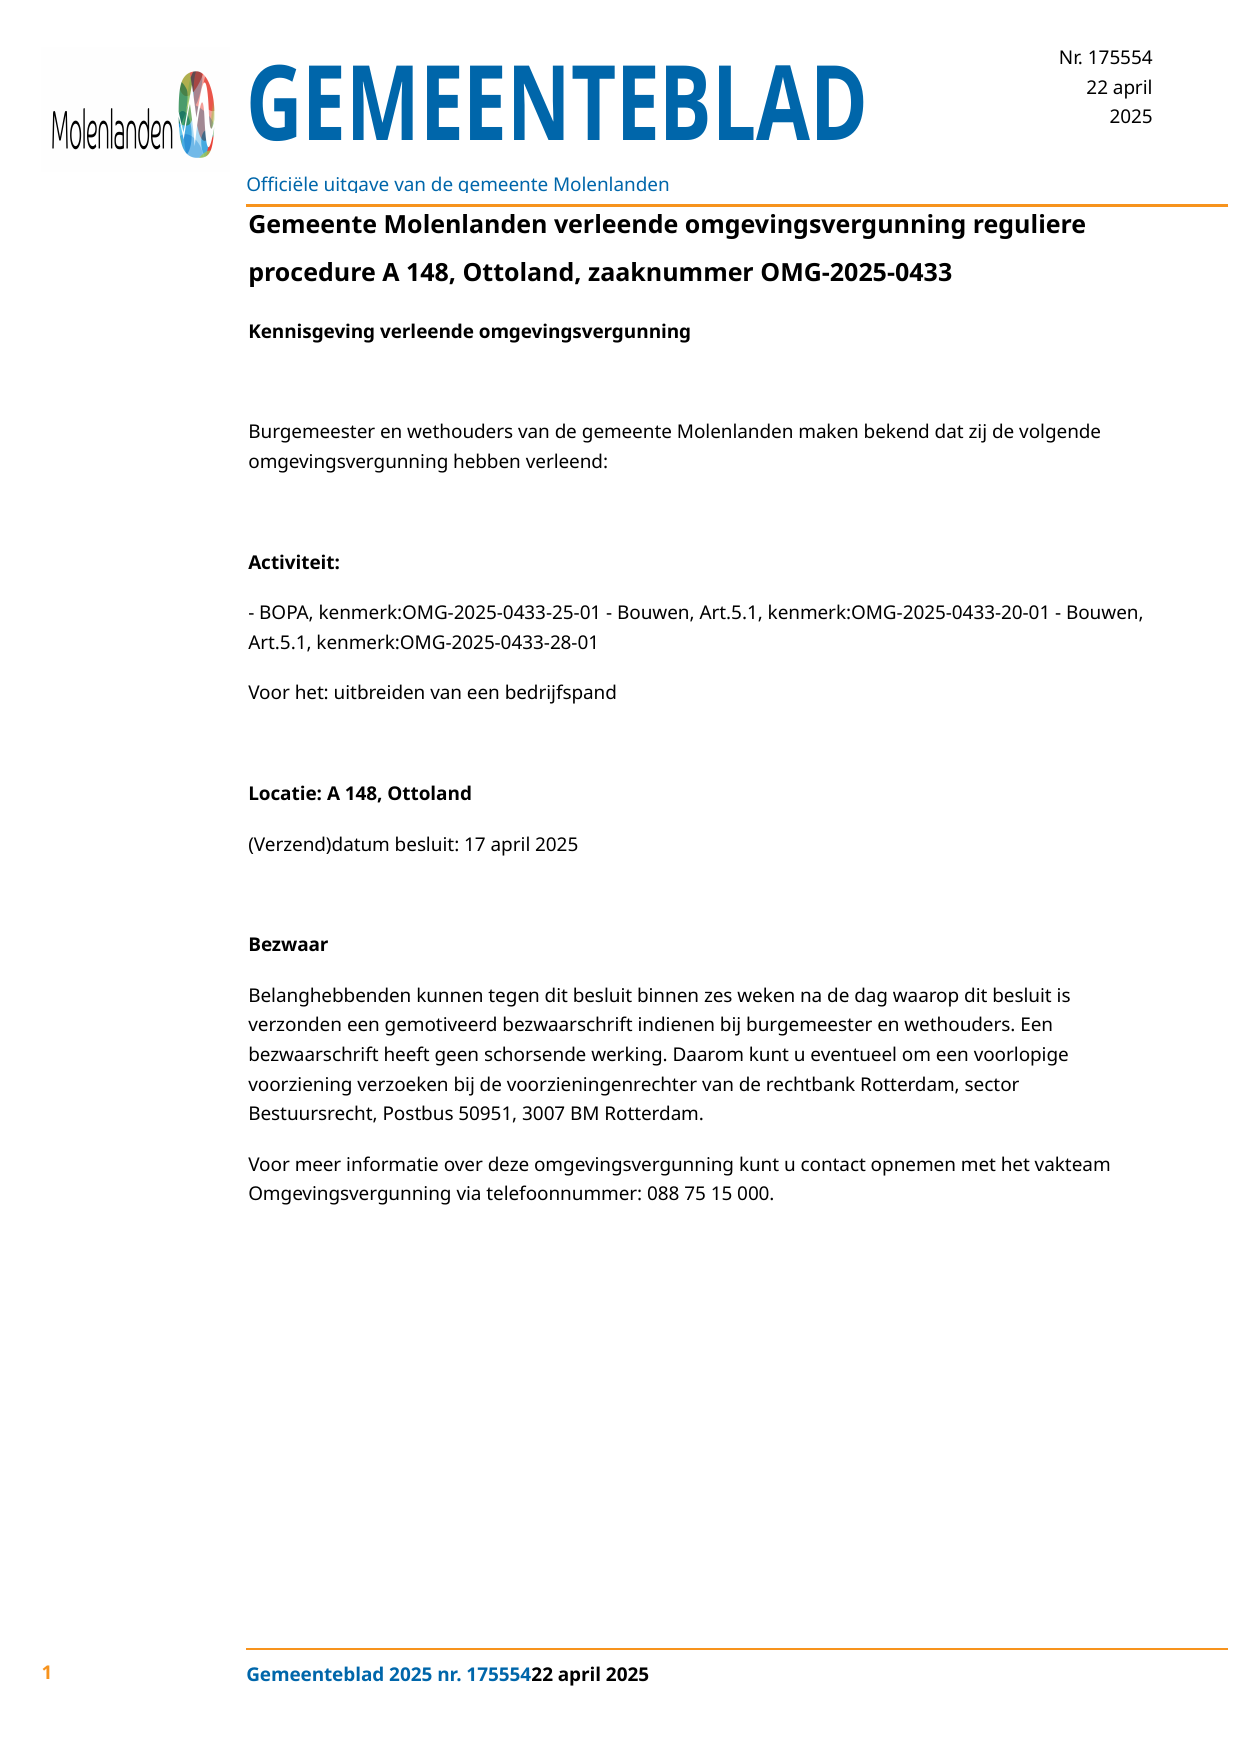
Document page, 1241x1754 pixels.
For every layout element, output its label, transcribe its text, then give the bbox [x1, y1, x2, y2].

text Burgemeester en wethouders van de gemeente Molenlanden maken bekend dat zij de volgende omgevingsvergunning hebben verleend: [248, 419, 1152, 474]
text Kennisgeving verleende omgevingsvergunning [248, 318, 1152, 344]
text Belanghebbenden kunnen tegen dit besluit binnen zes weken na de dag waarop dit besluit is verzonden een gemotiveerd bezwaarschrift indienen bij burgemeester en wethouders. Een bezwaarschrift heeft geen schorsende werking. Daarom kunt u eventueel om een voorlopige voorziening verzoeken bij de voorzieningenrechter van de rechtbank Rotterdam, sector Bestuursrecht, Postbus 50951, 3007 BM Rotterdam. [248, 982, 1152, 1126]
text Voor meer informatie over deze omgevingsvergunning kunt u contact opnemen met het vakteam Omgevingsvergunning via telefoonnummer: 088 75 15 000. [248, 1151, 1152, 1206]
text Gemeente Molenlanden verleende omgevingsvergunning reguliere procedure A 148, Ottoland, zaaknummer OMG-2025-0433 [248, 207, 1152, 288]
text Bezwaar [248, 932, 1152, 957]
text Activiteit: [248, 549, 1152, 575]
text - BOPA, kenmerk:OMG-2025-0433-25-01 - Bouwen, Art.5.1, kenmerk:OMG-2025-0433-20-01 - Bouwen, Art.5.1, kenmerk:OMG-2025-0433-28-01 [248, 599, 1152, 655]
text Voor het: uitbreiden van een bedrijfspand [248, 679, 1152, 705]
picture [41, 47, 231, 172]
text (Verzend)datum besluit: 17 april 2025 [248, 831, 1152, 857]
text Locatie: A 148, Ottoland [248, 780, 1152, 806]
